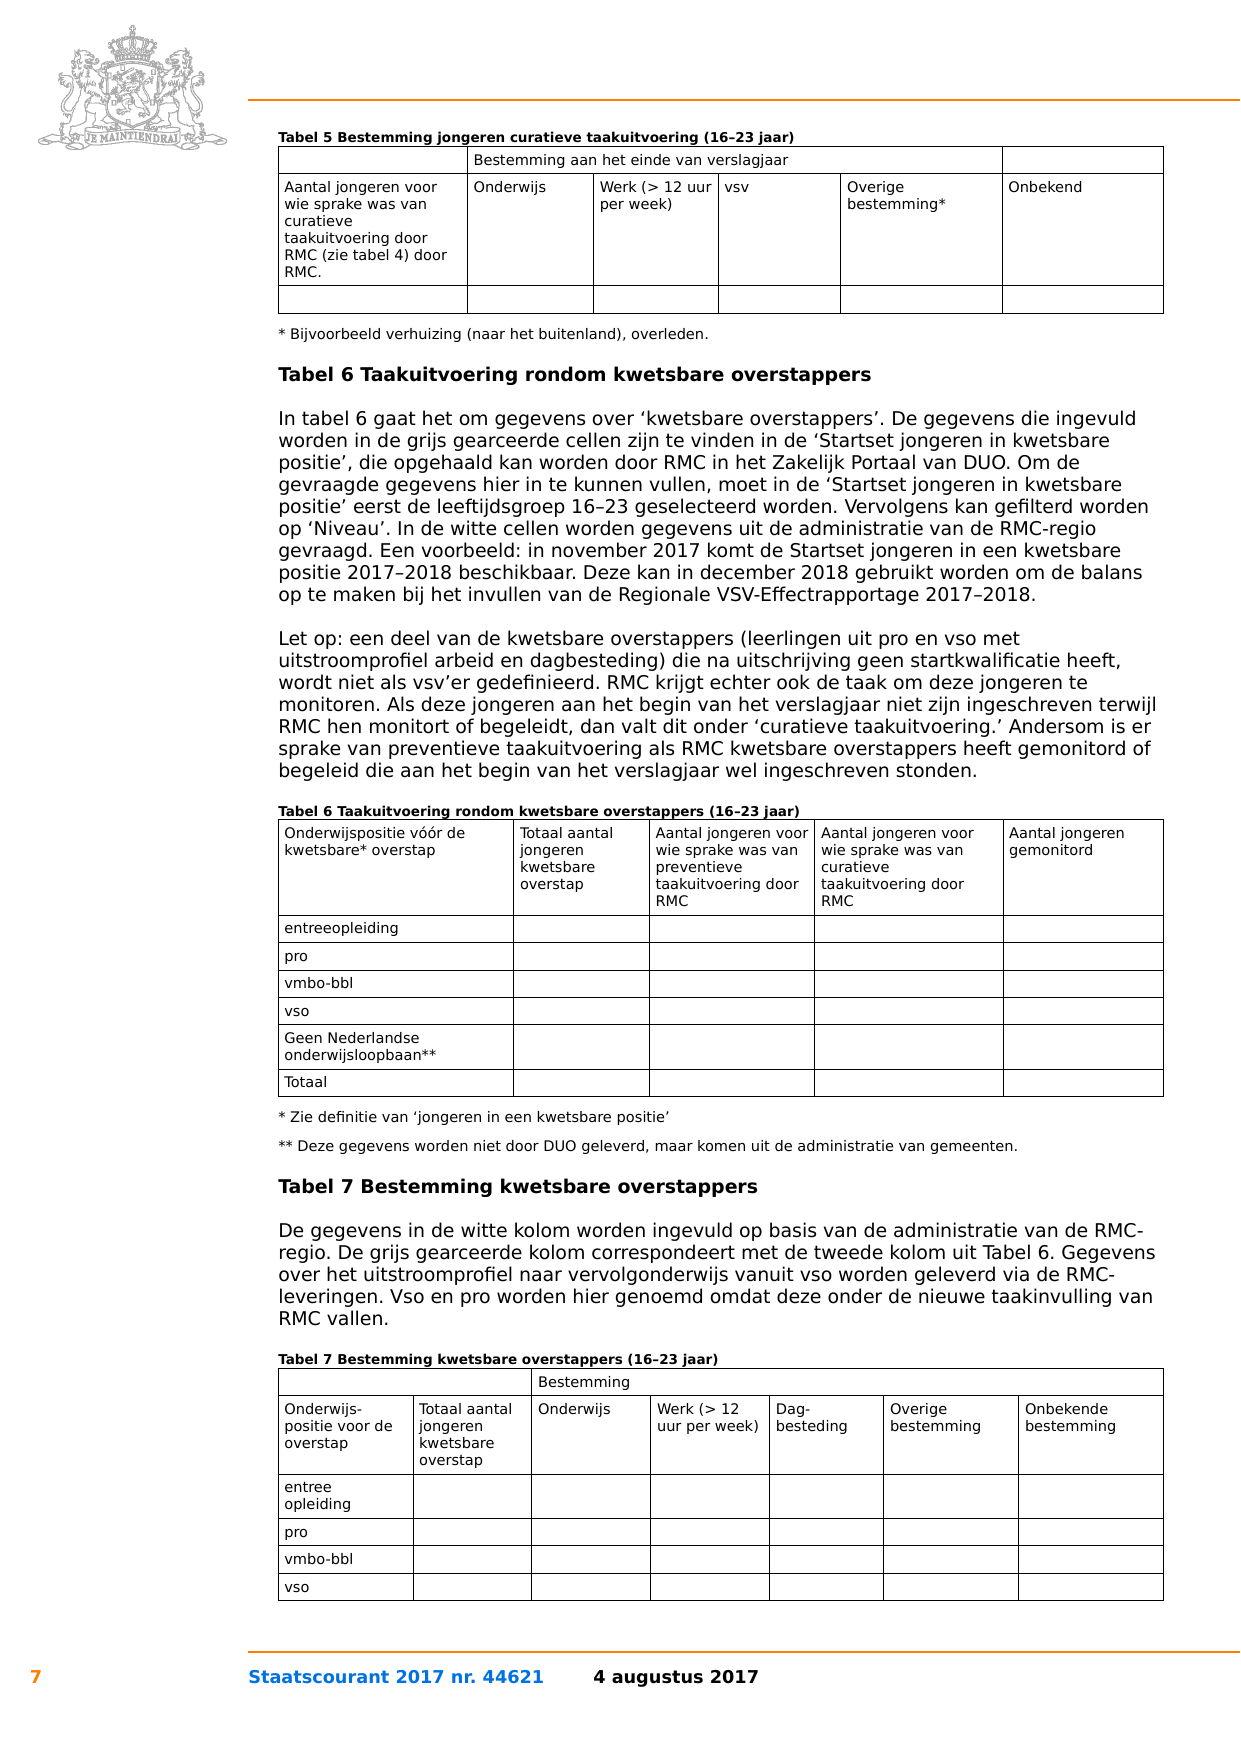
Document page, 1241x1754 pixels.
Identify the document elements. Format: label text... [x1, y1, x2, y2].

table_cell [770, 1475, 883, 1518]
table_cell [651, 1475, 769, 1518]
table_cell [650, 971, 814, 997]
table_cell [884, 1475, 1018, 1518]
table_cell [279, 286, 467, 313]
text In tabel 6 gaat het om gegevens over ‘kwetsbare overstappers’. De gegevens die ingevuld worden in de grijs gearceerde cellen zijn te vinden in de ‘Startset jongeren in kwetsbare positie’, die opgehaald kan worden door RMC in het Zakelijk Portaal van DUO. Om de gevraagde gegevens hier in te kunnen vullen, moet in de ‘Startset jongeren in kwetsbare positie’ eerst de leeftijdsgroep 16–23 geselecteerd worden. Vervolgens kan gefilterd worden op ‘Niveau’. In de witte cellen worden gegevens uit de administratie van de RMC-regio gevraagd. Een voorbeeld: in november 2017 komt de Startset jongeren in een kwetsbare positie 2017–2018 beschikbaar. Deze kan in december 2018 gebruikt worden om de balans op te maken bij het invullen van de Regionale VSV-Effectrapportage 2017–2018. [278, 408, 1163, 606]
table_cell [514, 998, 649, 1024]
table_cell [650, 1025, 814, 1069]
table_cell Dag- besteding [770, 1396, 883, 1473]
picture [38, 25, 227, 150]
table_cell [884, 1546, 1018, 1573]
table_cell [815, 1070, 1003, 1096]
table_cell Onderwijspositie vóór de kwetsbare* overstap [279, 820, 513, 915]
table_cell Bestemming [532, 1369, 1163, 1395]
table_cell vmbo-bbl [279, 1546, 413, 1573]
table_cell [884, 1519, 1018, 1545]
table_cell [815, 943, 1003, 969]
table_cell [1019, 1574, 1163, 1600]
table_cell [414, 1475, 531, 1518]
table_cell [651, 1519, 769, 1545]
table_cell [1019, 1475, 1163, 1518]
table_cell [841, 286, 1002, 313]
table_cell [815, 971, 1003, 997]
table_cell [514, 1025, 649, 1069]
text Let op: een deel van de kwetsbare overstappers (leerlingen uit pro en vso met uitstroomprofiel arbeid en dagbesteding) die na uitschrijving geen startkwalificatie heeft, wordt niet als vsv’er gedefinieerd. RMC krijgt echter ook de taak om deze jongeren te monitoren. Als deze jongeren aan het begin van het verslagjaar niet zijn ingeschreven terwijl RMC hen monitort of begeleidt, dan valt dit onder ‘curatieve taakuitvoering.’ Andersom is er sprake van preventieve taakuitvoering als RMC kwetsbare overstappers heeft gemonitord of begeleid die aan het begin van het verslagjaar wel ingeschreven stonden. [278, 628, 1163, 782]
table_cell [770, 1546, 883, 1573]
table_cell [514, 943, 649, 969]
table_cell [1004, 1025, 1163, 1069]
table_cell [594, 286, 718, 313]
table_cell [532, 1546, 650, 1573]
table_cell [514, 1070, 649, 1096]
table_cell [1019, 1519, 1163, 1545]
table_cell [650, 943, 814, 969]
table_cell [1019, 1546, 1163, 1573]
table_cell * Bijvoorbeeld verhuizing (naar het buitenland), overleden. [278, 314, 1163, 342]
table_cell [414, 1574, 531, 1600]
table_cell [514, 971, 649, 997]
subtitle Tabel 6 Taakuitvoering rondom kwetsbare overstappers [278, 364, 1163, 386]
table_cell Onbekend [1003, 174, 1163, 285]
table_cell entree opleiding [279, 1475, 413, 1518]
table_cell [514, 916, 649, 942]
table_cell [1003, 147, 1163, 173]
table_cell [650, 916, 814, 942]
table_cell Onbekende bestemming [1019, 1396, 1163, 1473]
table_cell [650, 1070, 814, 1096]
table_cell vso [279, 998, 513, 1024]
table_cell Onderwijs [468, 174, 593, 285]
table_cell [1004, 916, 1163, 942]
table_cell Onderwijs [532, 1396, 650, 1473]
table_cell [414, 1546, 531, 1573]
table_cell [468, 286, 593, 313]
table_cell vso [279, 1574, 413, 1600]
table_cell [1004, 998, 1163, 1024]
table_cell Totaal [279, 1070, 513, 1096]
table_cell [815, 916, 1003, 942]
table_cell [1003, 286, 1163, 313]
table_cell vmbo-bbl [279, 971, 513, 997]
table_cell * Zie definitie van ‘jongeren in een kwetsbare positie’ ** Deze gegevens worden niet door DUO geleverd, maar komen uit de administratie van gemeenten. [278, 1097, 1163, 1154]
table_cell [1004, 943, 1163, 969]
table_header Tabel 5 Bestemming jongeren curatieve taakuitvoering (16–23 jaar) [278, 130, 1163, 146]
table_cell [650, 998, 814, 1024]
table_cell Aantal jongeren voor wie sprake was van curatieve taakuitvoering door RMC [815, 820, 1003, 915]
table_cell [414, 1519, 531, 1545]
table_cell [770, 1519, 883, 1545]
table_cell Aantal jongeren voor wie sprake was van curatieve taakuitvoering door RMC (zie tabel 4) door RMC. [279, 174, 467, 285]
table_cell Totaal aantal jongeren kwetsbare overstap [414, 1396, 531, 1473]
table_cell pro [279, 943, 513, 969]
table_cell Geen Nederlandse onderwijsloopbaan** [279, 1025, 513, 1069]
table_cell pro [279, 1519, 413, 1545]
table_cell Aantal jongeren voor wie sprake was van preventieve taakuitvoering door RMC [650, 820, 814, 915]
table_header Tabel 7 Bestemming kwetsbare overstappers (16–23 jaar) [278, 1352, 1163, 1368]
table_cell Bestemming aan het einde van verslagjaar [468, 147, 1002, 173]
table_cell [719, 286, 840, 313]
table_cell Totaal aantal jongeren kwetsbare overstap [514, 820, 649, 915]
table_cell entreeopleiding [279, 916, 513, 942]
text De gegevens in de witte kolom worden ingevuld op basis van de administratie van de RMC-regio. De grijs gearceerde kolom correspondeert met de tweede kolom uit Tabel 6. Gegevens over het uitstroomprofiel naar vervolgonderwijs vanuit vso worden geleverd via de RMC-leveringen. Vso en pro worden hier genoemd omdat deze onder de nieuwe taakinvulling van RMC vallen. [278, 1220, 1163, 1330]
table_cell Overige bestemming [884, 1396, 1018, 1473]
table_cell Onderwijs- positie voor de overstap [279, 1396, 413, 1473]
table_cell [884, 1574, 1018, 1600]
subtitle Tabel 7 Bestemming kwetsbare overstappers [278, 1176, 1163, 1198]
table_cell Aantal jongeren gemonitord [1004, 820, 1163, 915]
table_header Tabel 6 Taakuitvoering rondom kwetsbare overstappers (16–23 jaar) [278, 804, 1163, 819]
table_cell Werk (> 12 uur per week) [594, 174, 718, 285]
table_cell Werk (> 12 uur per week) [651, 1396, 769, 1473]
table_cell [279, 147, 467, 173]
table_cell [651, 1546, 769, 1573]
table_cell [532, 1475, 650, 1518]
table_cell [532, 1519, 650, 1545]
table_cell [815, 998, 1003, 1024]
table_cell [1004, 971, 1163, 997]
table_cell vsv [719, 174, 840, 285]
table_cell [770, 1574, 883, 1600]
table_cell [532, 1574, 650, 1600]
table_cell [279, 1369, 531, 1395]
table_cell [1004, 1070, 1163, 1096]
table_cell Overige bestemming* [841, 174, 1002, 285]
table_cell [651, 1574, 769, 1600]
table_cell [815, 1025, 1003, 1069]
